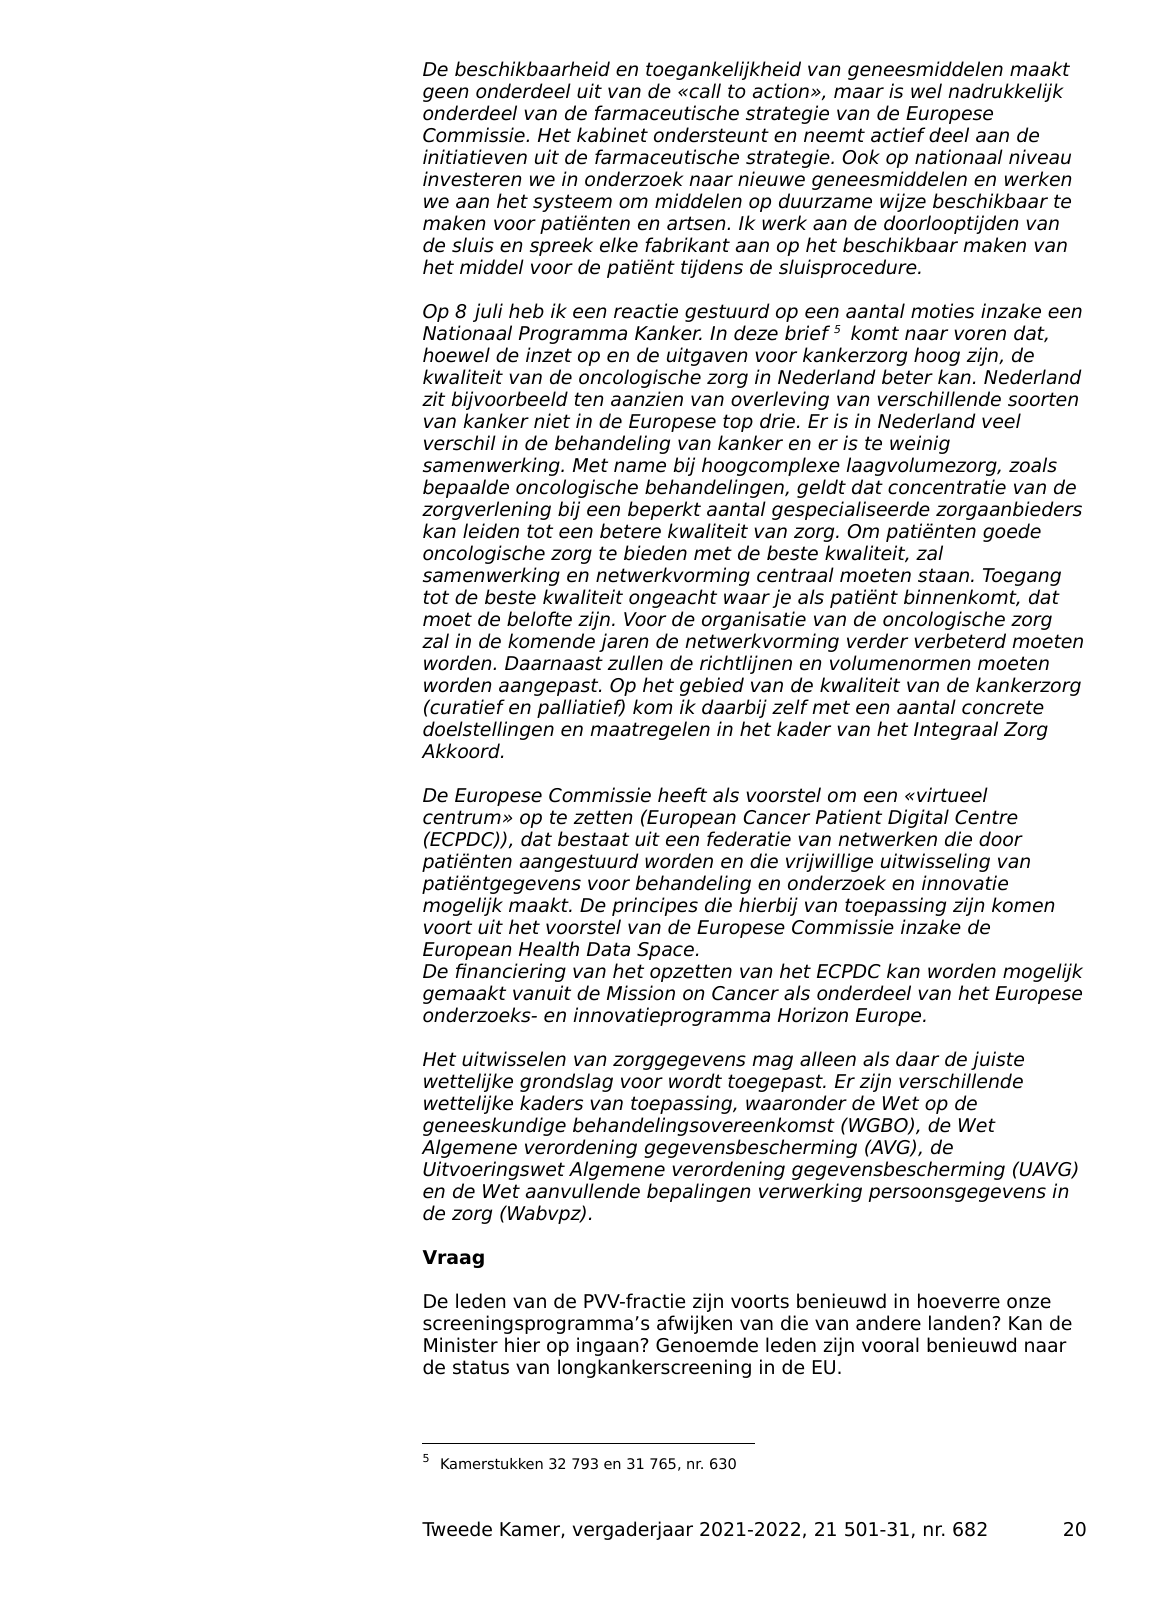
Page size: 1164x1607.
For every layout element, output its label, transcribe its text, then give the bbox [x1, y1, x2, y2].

text De beschikbaarheid en toegankelijkheid van geneesmiddelen maakt geen onderdeel uit van de «call to action», maar is wel nadrukkelijk onderdeel van de farmaceutische strategie van de Europese Commissie. Het kabinet ondersteunt en neemt actief deel aan de initiatieven uit de farmaceutische strategie. Ook op nationaal niveau investeren we in onderzoek naar nieuwe geneesmiddelen en werken we aan het systeem om middelen op duurzame wijze beschikbaar te maken voor patiënten en artsen. Ik werk aan de doorlooptijden van de sluis en spreek elke fabrikant aan op het beschikbaar maken van het middel voor de patiënt tijdens de sluisprocedure. [422, 59, 1087, 279]
text Op 8 juli heb ik een reactie gestuurd op een aantal moties inzake een Nationaal Programma Kanker. In deze brief komt naar voren dat, hoewel de inzet op en de uitgaven voor kankerzorg hoog zijn, de kwaliteit van de oncologische zorg in Nederland beter kan. Nederland zit bijvoorbeeld ten aanzien van overleving van verschillende soorten van kanker niet in de Europese top drie. Er is in Nederland veel verschil in de behandeling van kanker en er is te weinig samenwerking. Met name bij hoogcomplexe laagvolumezorg, zoals bepaalde oncologische behandelingen, geldt dat concentratie van de zorgverlening bij een beperkt aantal gespecialiseerde zorgaanbieders kan leiden tot een betere kwaliteit van zorg. Om patiënten goede oncologische zorg te bieden met de beste kwaliteit, zal samenwerking en netwerkvorming centraal moeten staan. Toegang tot de beste kwaliteit ongeacht waar je als patiënt binnenkomt, dat moet de belofte zijn. Voor de organisatie van de oncologische zorg zal in de komende jaren de netwerkvorming verder verbeterd moeten worden. Daarnaast zullen de richtlijnen en volumenormen moeten worden aangepast. Op het gebied van de kwaliteit van de kankerzorg (curatief en palliatief) kom ik daarbij zelf met een aantal concrete doelstellingen en maatregelen in het kader van het Integraal Zorg Akkoord. [422, 301, 1087, 763]
text De leden van de PVV-fractie zijn voorts benieuwd in hoeverre onze screeningsprogramma’s afwijken van die van andere landen? Kan de Minister hier op ingaan? Genoemde leden zijn vooral benieuwd naar de status van longkankerscreening in de EU. [422, 1291, 1087, 1379]
text De financiering van het opzetten van het ECPDC kan worden mogelijk gemaakt vanuit de Mission on Cancer als onderdeel van het Europese onderzoeks- en innovatieprogramma Horizon Europe. [422, 961, 1087, 1027]
text Het uitwisselen van zorggegevens mag alleen als daar de juiste wettelijke grondslag voor wordt toegepast. Er zijn verschillende wettelijke kaders van toepassing, waaronder de Wet op de geneeskundige behandelingsovereenkomst (WGBO), de Wet Algemene verordening gegevensbescherming (AVG), de Uitvoeringswet Algemene verordening gegevensbescherming (UAVG) en de Wet aanvullende bepalingen verwerking persoonsgegevens in de zorg (Wabvpz). [422, 1049, 1087, 1224]
subtitle Vraag [422, 1247, 1087, 1269]
text De Europese Commissie heeft als voorstel om een «virtueel centrum» op te zetten (European Cancer Patient Digital Centre (ECPDC)), dat bestaat uit een federatie van netwerken die door patiënten aangestuurd worden en die vrijwillige uitwisseling van patiëntgegevens voor behandeling en onderzoek en innovatie mogelijk maakt. De principes die hierbij van toepassing zijn komen voort uit het voorstel van de Europese Commissie inzake de European Health Data Space. [422, 785, 1087, 961]
text Kamerstukken 32 793 en 31 765, nr. 630 [422, 1452, 1087, 1474]
